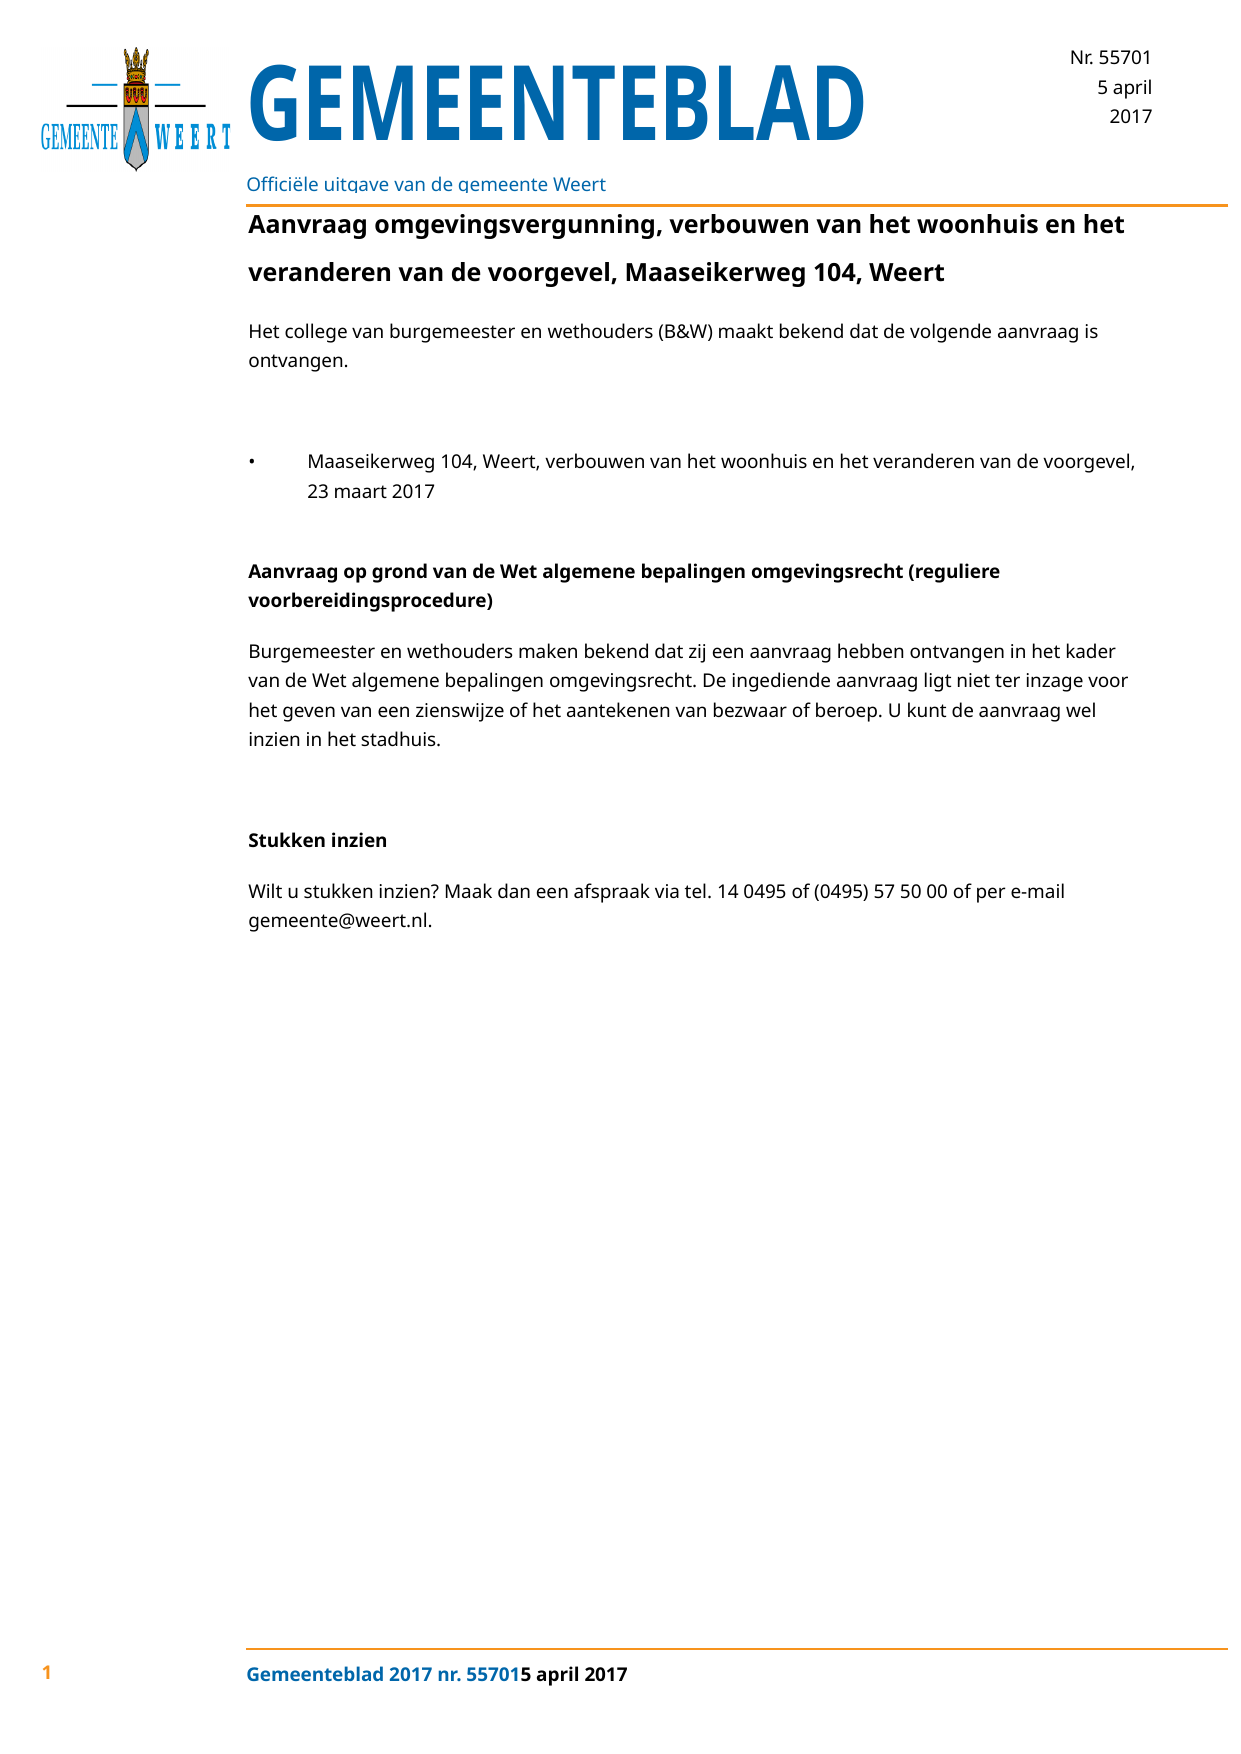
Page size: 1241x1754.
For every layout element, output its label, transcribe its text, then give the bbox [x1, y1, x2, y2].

list Maaseikerweg 104, Weert, verbouwen van het woonhuis en het veranderen van de voorgevel, 23 maart 2017 [248, 448, 1152, 504]
text Wilt u stukken inzien? Maak dan een afspraak via tel. 14 0495 of (0495) 57 50 00 of per e-mail gemeente@weert.nl. [248, 878, 1152, 933]
text Het college van burgemeester en wethouders (B&W) maakt bekend dat de volgende aanvraag is ontvangen. [248, 318, 1152, 373]
text Burgemeester en wethouders maken bekend dat zij een aanvraag hebben ontvangen in het kader van de Wet algemene bepalingen omgevingsrecht. De ingediende aanvraag ligt niet ter inzage voor het geven van een zienswijze of het aantekenen van bezwaar of beroep. U kunt de aanvraag wel inzien in het stadhuis. [248, 638, 1152, 752]
text Aanvraag omgevingsvergunning, verbouwen van het woonhuis en het veranderen van de voorgevel, Maaseikerweg 104, Weert [248, 207, 1152, 288]
picture [41, 47, 231, 172]
text Stukken inzien [248, 827, 1152, 853]
text Aanvraag op grond van de Wet algemene bepalingen omgevingsrecht (reguliere voorbereidingsprocedure) [248, 558, 1152, 613]
